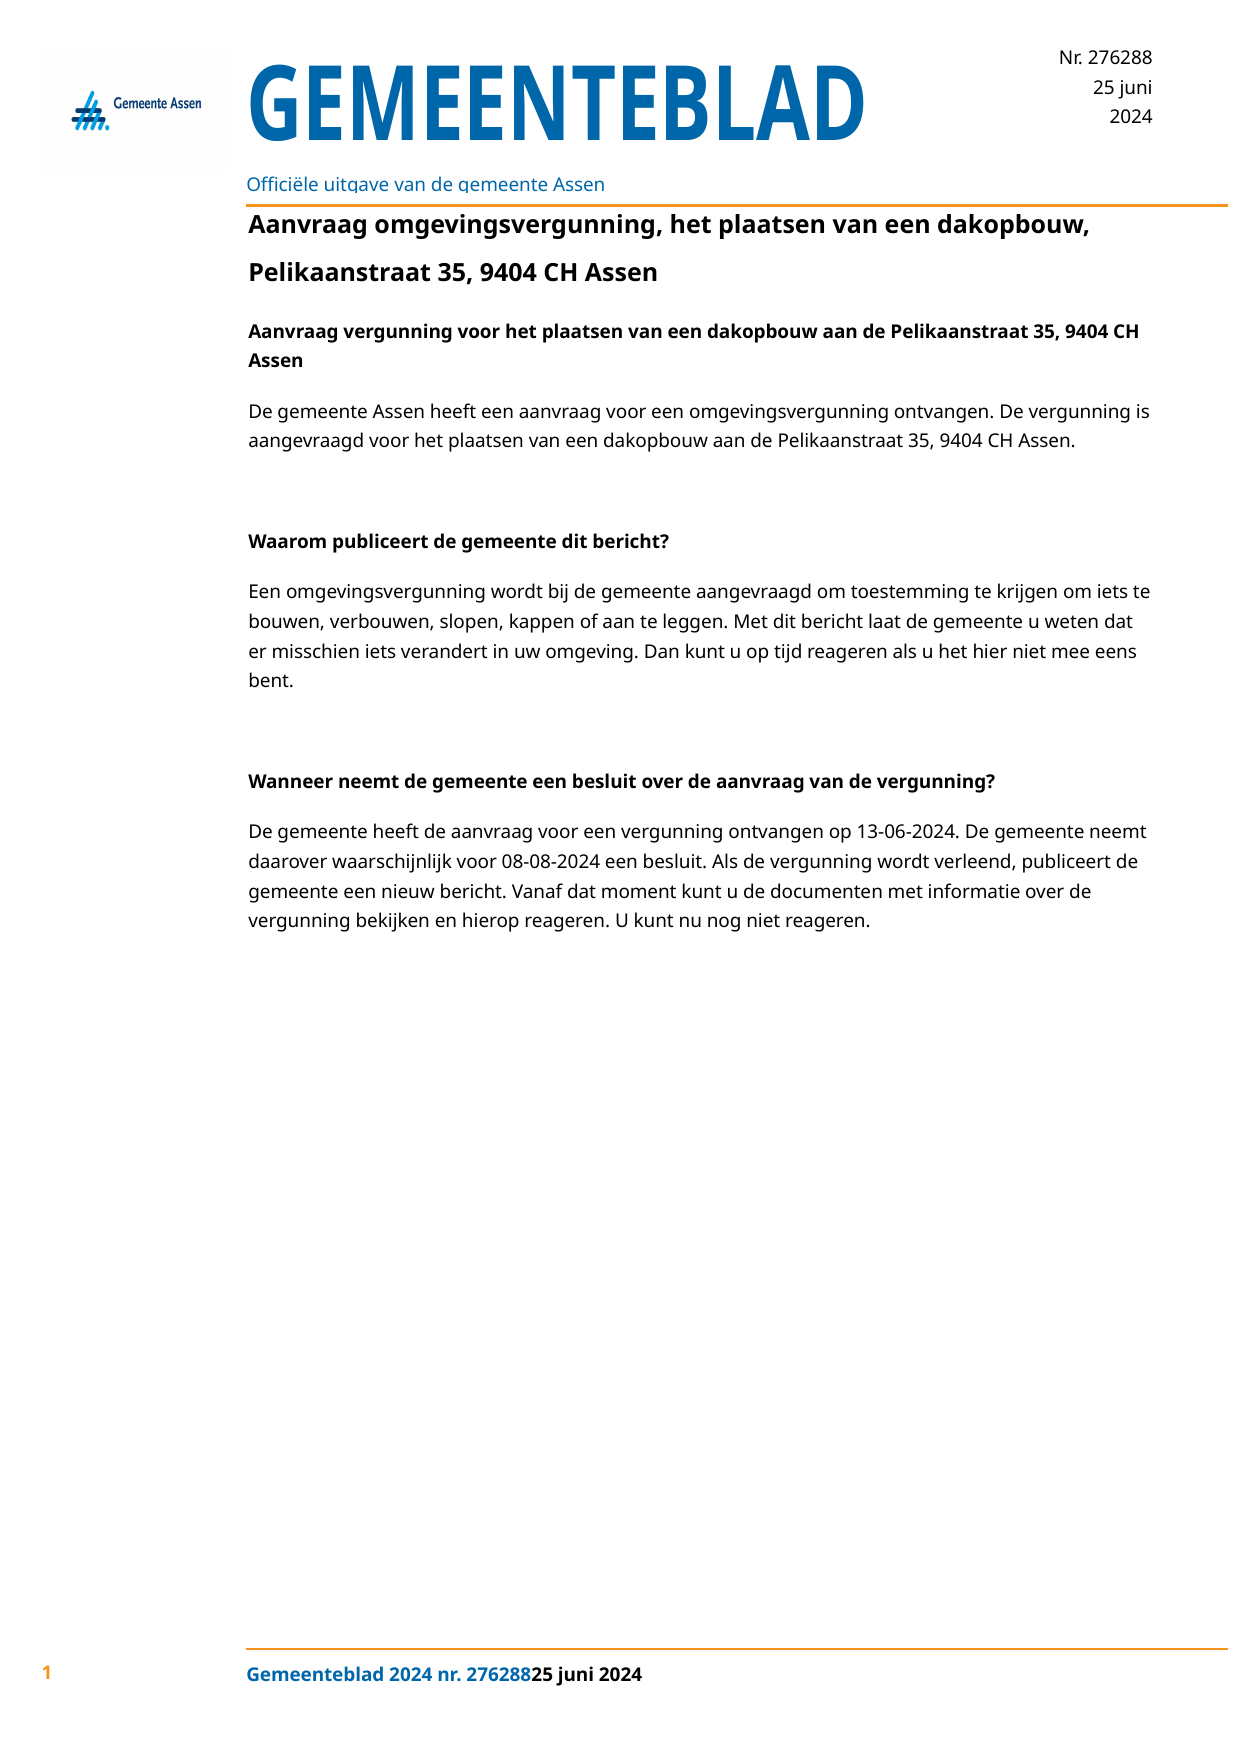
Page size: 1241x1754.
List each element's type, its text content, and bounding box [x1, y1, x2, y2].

text Aanvraag omgevingsvergunning, het plaatsen van een dakopbouw, Pelikaanstraat 35, 9404 CH Assen [248, 207, 1152, 288]
text De gemeente Assen heeft een aanvraag voor een omgevingsvergunning ontvangen. De vergunning is aangevraagd voor het plaatsen van een dakopbouw aan de Pelikaanstraat 35, 9404 CH Assen. [248, 398, 1152, 453]
text De gemeente heeft de aanvraag voor een vergunning ontvangen op 13-06-2024. De gemeente neemt daarover waarschijnlijk voor 08-08-2024 een besluit. Als de vergunning wordt verleend, publiceert de gemeente een nieuw bericht. Vanaf dat moment kunt u de documenten met informatie over de vergunning bekijken en hierop reageren. U kunt nu nog niet reageren. [248, 819, 1152, 933]
text Aanvraag vergunning voor het plaatsen van een dakopbouw aan de Pelikaanstraat 35, 9404 CH Assen [248, 318, 1152, 373]
picture [41, 47, 231, 172]
text Wanneer neemt de gemeente een besluit over de aanvraag van de vergunning? [248, 768, 1152, 794]
text Een omgevingsvergunning wordt bij de gemeente aangevraagd om toestemming te krijgen om iets te bouwen, verbouwen, slopen, kappen of aan te leggen. Met dit bericht laat de gemeente u weten dat er misschien iets verandert in uw omgeving. Dan kunt u op tijd reageren als u het hier niet mee eens bent. [248, 579, 1152, 693]
text Waarom publiceert de gemeente dit bericht? [248, 528, 1152, 554]
